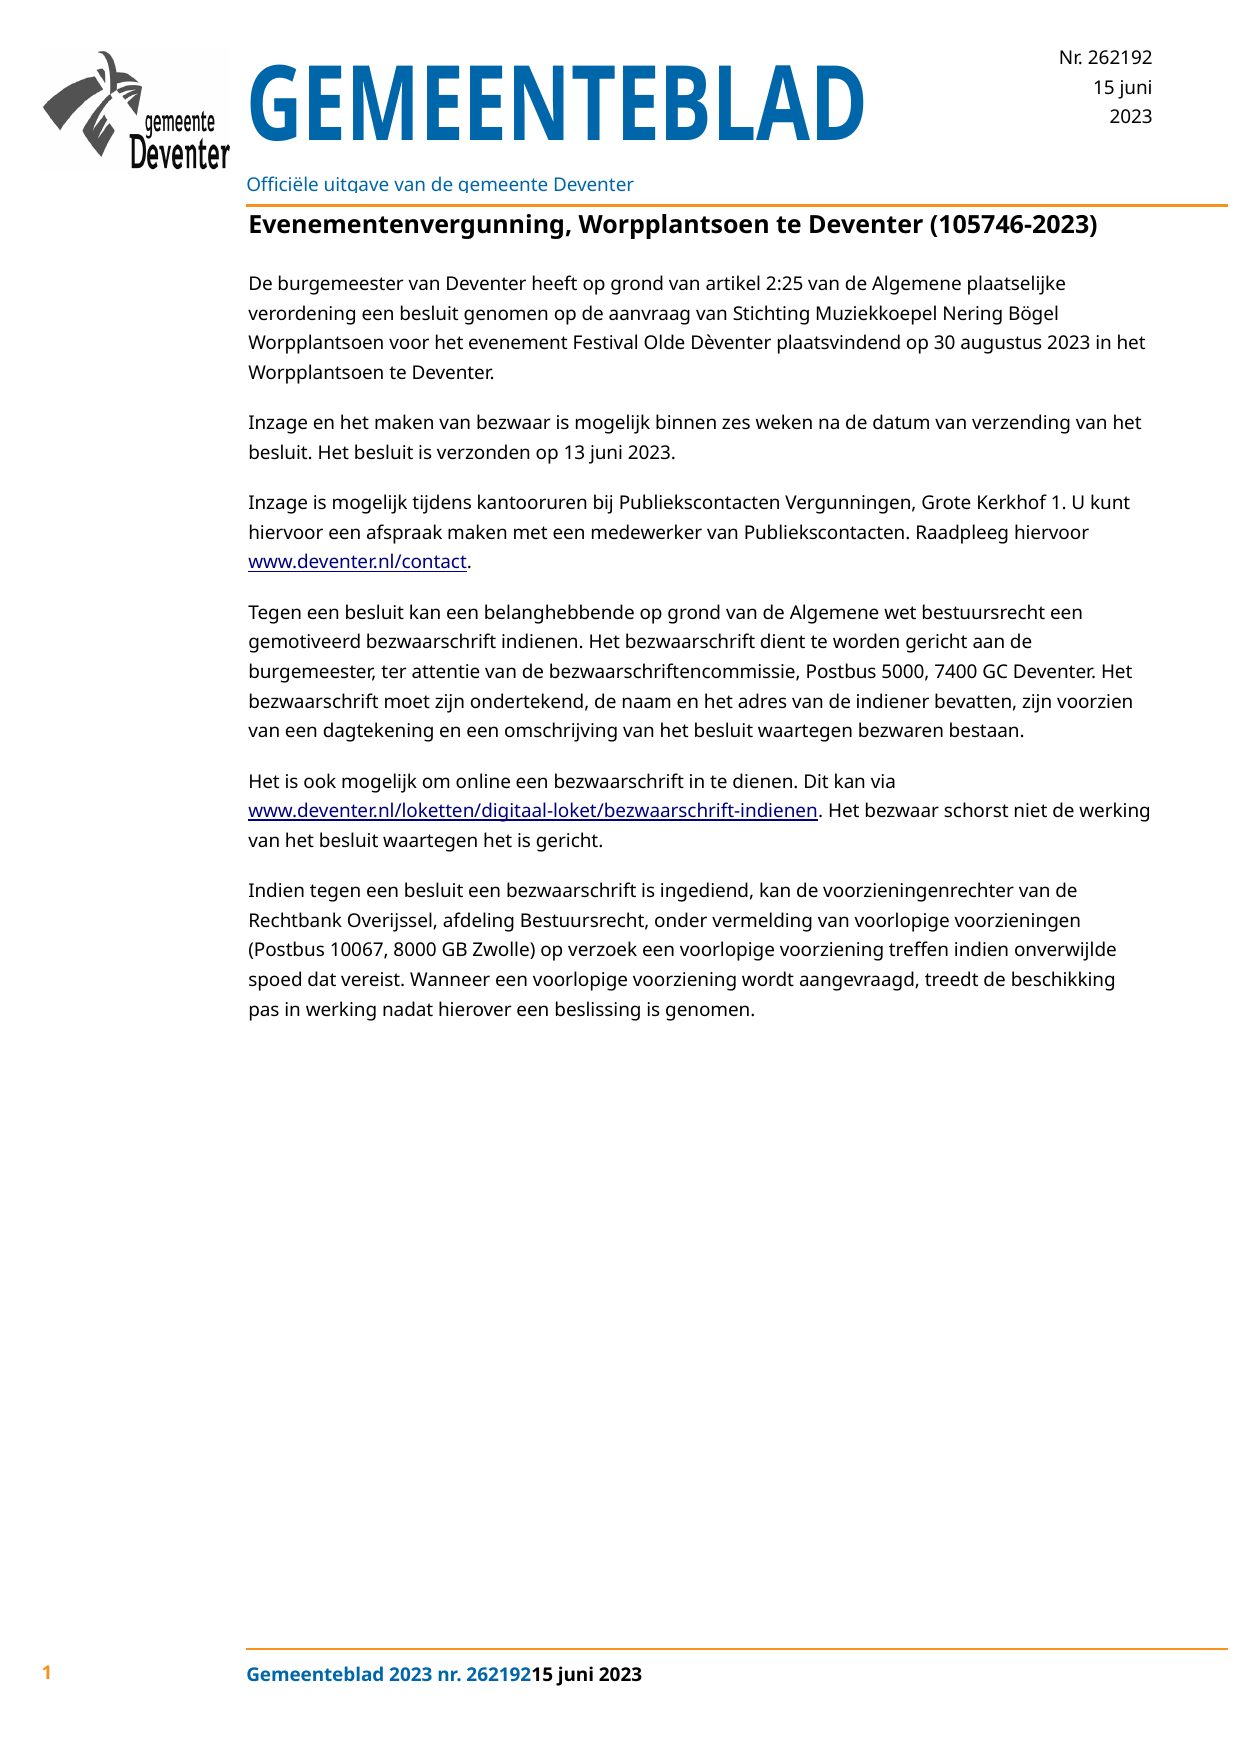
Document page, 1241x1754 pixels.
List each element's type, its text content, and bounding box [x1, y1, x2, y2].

text De burgemeester van Deventer heeft op grond van artikel 2:25 van de Algemene plaatselijke verordening een besluit genomen op de aanvraag van Stichting Muziekkoepel Nering Bögel Worpplantsoen voor het evenement Festival Olde Dèventer plaatsvindend op 30 augustus 2023 in het Worpplantsoen te Deventer. [248, 270, 1152, 385]
text Inzage is mogelijk tijdens kantooruren bij Publiekscontacten Vergunningen, Grote Kerkhof 1. U kunt hiervoor een afspraak maken met een medewerker van Publiekscontacten. Raadpleeg hiervoor www.deventer.nl/contact. [248, 489, 1152, 574]
picture [41, 47, 231, 172]
text Evenementenvergunning, Worpplantsoen te Deventer (105746-2023) [248, 207, 1152, 241]
text Indien tegen een besluit een bezwaarschrift is ingediend, kan de voorzieningenrechter van de Rechtbank Overijssel, afdeling Bestuursrecht, onder vermelding van voorlopige voorzieningen (Postbus 10067, 8000 GB Zwolle) op verzoek een voorlopige voorziening treffen indien onverwijlde spoed dat vereist. Wanneer een voorlopige voorziening wordt aangevraagd, treedt de beschikking pas in werking nadat hierover een beslissing is genomen. [248, 877, 1152, 1021]
text Inzage en het maken van bezwaar is mogelijk binnen zes weken na de datum van verzending van het besluit. Het besluit is verzonden op 13 juni 2023. [248, 409, 1152, 465]
text Tegen een besluit kan een belanghebbende op grond van de Algemene wet bestuursrecht een gemotiveerd bezwaarschrift indienen. Het bezwaarschrift dient te worden gericht aan de burgemeester, ter attentie van de bezwaarschriftencommissie, Postbus 5000, 7400 GC Deventer. Het bezwaarschrift moet zijn ondertekend, de naam en het adres van de indiener bevatten, zijn voorzien van een dagtekening en een omschrijving van het besluit waartegen bezwaren bestaan. [248, 599, 1152, 743]
text Het is ook mogelijk om online een bezwaarschrift in te dienen. Dit kan via www.deventer.nl/loketten/digitaal-loket/bezwaarschrift-indienen. Het bezwaar schorst niet de werking van het besluit waartegen het is gericht. [248, 768, 1152, 853]
